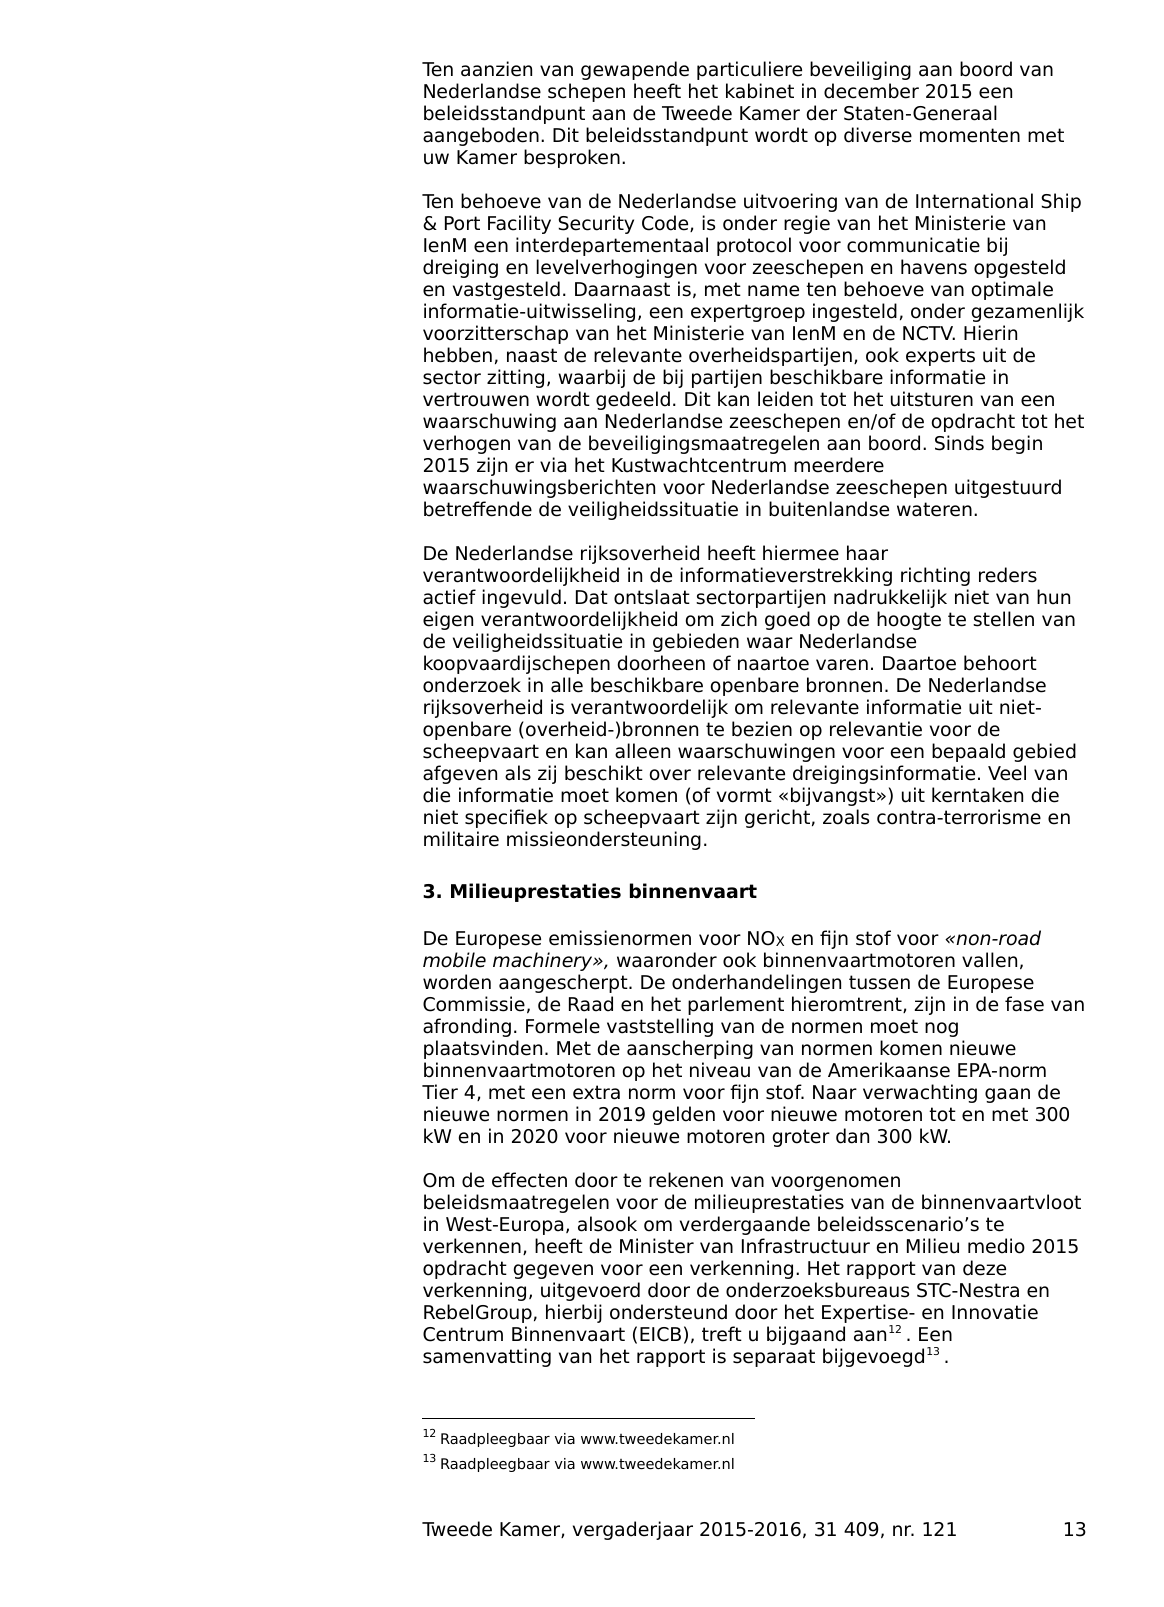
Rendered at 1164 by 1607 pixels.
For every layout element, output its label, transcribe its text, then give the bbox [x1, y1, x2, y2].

text Raadpleegbaar via www.tweedekamer.nl [422, 1452, 1087, 1474]
subtitle 3. Milieuprestaties binnenvaart [422, 881, 1087, 903]
text De Nederlandse rijksoverheid heeft hiermee haar verantwoordelijkheid in de informatieverstrekking richting reders actief ingevuld. Dat ontslaat sectorpartijen nadrukkelijk niet van hun eigen verantwoordelijkheid om zich goed op de hoogte te stellen van de veiligheidssituatie in gebieden waar Nederlandse koopvaardijschepen doorheen of naartoe varen. Daartoe behoort onderzoek in alle beschikbare openbare bronnen. De Nederlandse rijksoverheid is verantwoordelijk om relevante informatie uit niet-openbare (overheid-)bronnen te bezien op relevantie voor de scheepvaart en kan alleen waarschuwingen voor een bepaald gebied afgeven als zij beschikt over relevante dreigingsinformatie. Veel van die informatie moet komen (of vormt «bijvangst») uit kerntaken die niet specifiek op scheepvaart zijn gericht, zoals contra-terrorisme en militaire missieondersteuning. [422, 543, 1087, 851]
text Om de effecten door te rekenen van voorgenomen beleidsmaatregelen voor de milieuprestaties van de binnenvaartvloot in West-Europa, alsook om verdergaande beleidsscenario’s te verkennen, heeft de Minister van Infrastructuur en Milieu medio 2015 opdracht gegeven voor een verkenning. Het rapport van deze verkenning, uitgevoerd door de onderzoeksbureaus STC-Nestra en RebelGroup, hierbij ondersteund door het Expertise- en Innovatie Centrum Binnenvaart (EICB), treft u bijgaand aan. Een samenvatting van het rapport is separaat bijgevoegd. [422, 1170, 1087, 1367]
text De Europese emissienormen voor NOX en fijn stof voor «non-road mobile machinery», waaronder ook binnenvaartmotoren vallen, worden aangescherpt. De onderhandelingen tussen de Europese Commissie, de Raad en het parlement hieromtrent, zijn in de fase van afronding. Formele vaststelling van de normen moet nog plaatsvinden. Met de aanscherping van normen komen nieuwe binnenvaartmotoren op het niveau van de Amerikaanse EPA-norm Tier 4, met een extra norm voor fijn stof. Naar verwachting gaan de nieuwe normen in 2019 gelden voor nieuwe motoren tot en met 300 kW en in 2020 voor nieuwe motoren groter dan 300 kW. [422, 928, 1087, 1147]
text Ten behoeve van de Nederlandse uitvoering van de International Ship & Port Facility Security Code, is onder regie van het Ministerie van IenM een interdepartementaal protocol voor communicatie bij dreiging en levelverhogingen voor zeeschepen en havens opgesteld en vastgesteld. Daarnaast is, met name ten behoeve van optimale informatie-uitwisseling, een expertgroep ingesteld, onder gezamenlijk voorzitterschap van het Ministerie van IenM en de NCTV. Hierin hebben, naast de relevante overheidspartijen, ook experts uit de sector zitting, waarbij de bij partijen beschikbare informatie in vertrouwen wordt gedeeld. Dit kan leiden tot het uitsturen van een waarschuwing aan Nederlandse zeeschepen en/of de opdracht tot het verhogen van de beveiligingsmaatregelen aan boord. Sinds begin 2015 zijn er via het Kustwachtcentrum meerdere waarschuwingsberichten voor Nederlandse zeeschepen uitgestuurd betreffende de veiligheidssituatie in buitenlandse wateren. [422, 191, 1087, 521]
text Ten aanzien van gewapende particuliere beveiliging aan boord van Nederlandse schepen heeft het kabinet in december 2015 een beleidsstandpunt aan de Tweede Kamer der Staten-Generaal aangeboden. Dit beleidsstandpunt wordt op diverse momenten met uw Kamer besproken. [422, 59, 1087, 169]
text Raadpleegbaar via www.tweedekamer.nl [422, 1427, 1087, 1449]
